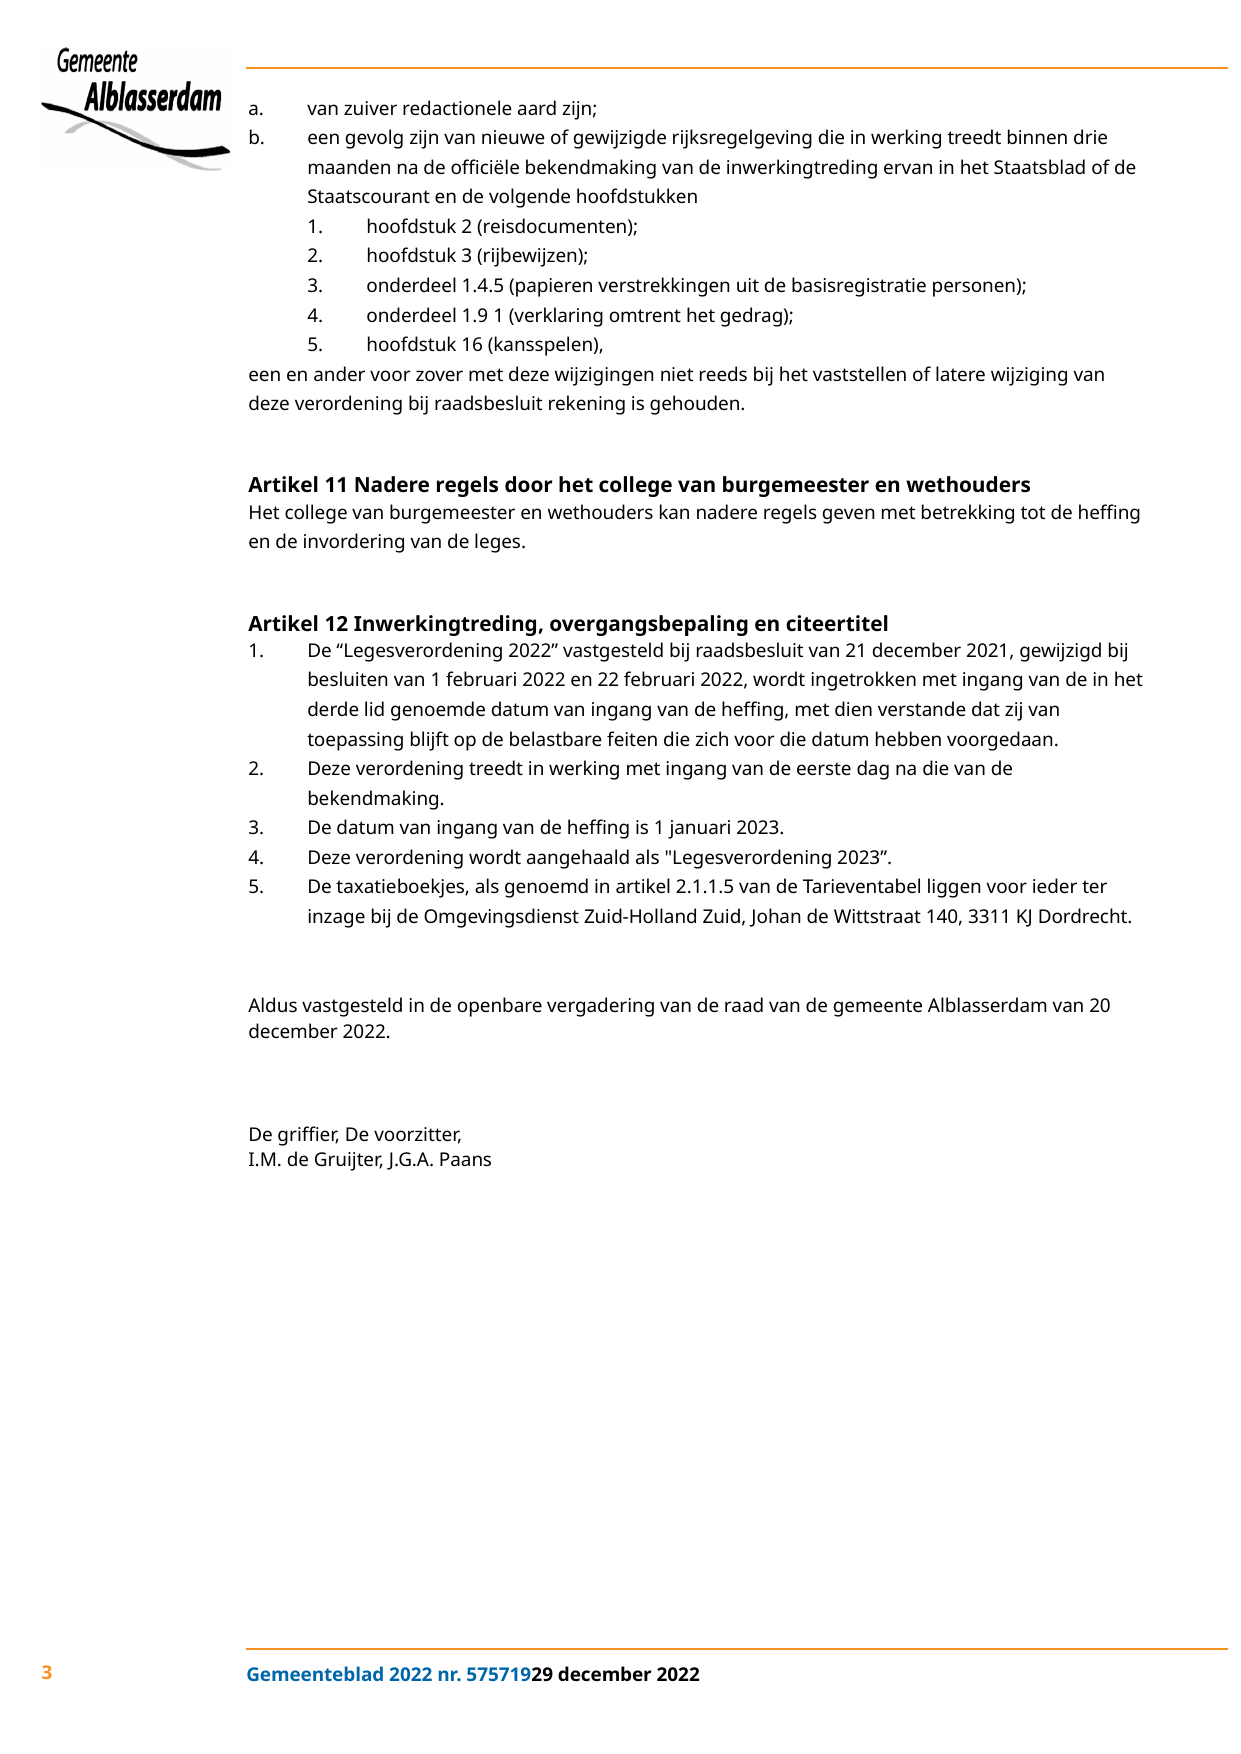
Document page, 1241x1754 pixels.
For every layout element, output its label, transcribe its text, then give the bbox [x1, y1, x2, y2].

text De griffier, De voorzitter, [248, 1121, 1152, 1146]
list onderdeel 1.4.5 (papieren verstrekkingen uit de basisregistratie personen); [307, 272, 1152, 298]
text een en ander voor zover met deze wijzigingen niet reeds bij het vaststellen of latere wijziging van deze verordening bij raadsbesluit rekening is gehouden. [248, 361, 1152, 416]
list De “Legesverordening 2022” vastgesteld bij raadsbesluit van 21 december 2021, gewijzigd bij besluiten van 1 februari 2022 en 22 februari 2022, wordt ingetrokken met ingang van de in het derde lid genoemde datum van ingang van de heffing, met dien verstande dat zij van toepassing blijft op de belastbare feiten die zich voor die datum hebben voorgedaan. [248, 637, 1152, 752]
list De taxatieboekjes, als genoemd in artikel 2.1.1.5 van de Tarieventabel liggen voor ieder ter inzage bij de Omgevingsdienst Zuid-Holland Zuid, Johan de Wittstraat 140, 3311 KJ Dordrecht. [248, 874, 1152, 929]
list Deze verordening wordt aangehaald als "Legesverordening 2023”. [248, 844, 1152, 870]
list van zuiver redactionele aard zijn; [248, 95, 1152, 121]
list De datum van ingang van de heffing is 1 januari 2023. [248, 814, 1152, 840]
text Artikel 12 Inwerkingtreding, overgangsbepaling en citeertitel [248, 609, 1152, 637]
text I.M. de Gruijter, J.G.A. Paans [248, 1146, 1152, 1172]
text Artikel 11 Nadere regels door het college van burgemeester en wethouders [248, 471, 1152, 499]
list hoofdstuk 2 (reisdocumenten); [307, 213, 1152, 239]
list hoofdstuk 3 (rijbewijzen); [307, 243, 1152, 268]
text Het college van burgemeester en wethouders kan nadere regels geven met betrekking tot de heffing en de invordering van de leges. [248, 499, 1152, 554]
list hoofdstuk 16 (kansspelen), [307, 331, 1152, 357]
picture [41, 47, 231, 172]
list onderdeel 1.9 1 (verklaring omtrent het gedrag); [307, 302, 1152, 328]
text Aldus vastgesteld in de openbare vergadering van de raad van de gemeente Alblasserdam van 20 december 2022. [248, 992, 1152, 1043]
list Deze verordening treedt in werking met ingang van de eerste dag na die van de bekendmaking. [248, 755, 1152, 811]
list een gevolg zijn van nieuwe of gewijzigde rijksregelgeving die in werking treedt binnen drie maanden na de officiële bekendmaking van de inwerkingtreding ervan in het Staatsblad of de Staatscourant en de volgende hoofdstukken [248, 124, 1152, 209]
